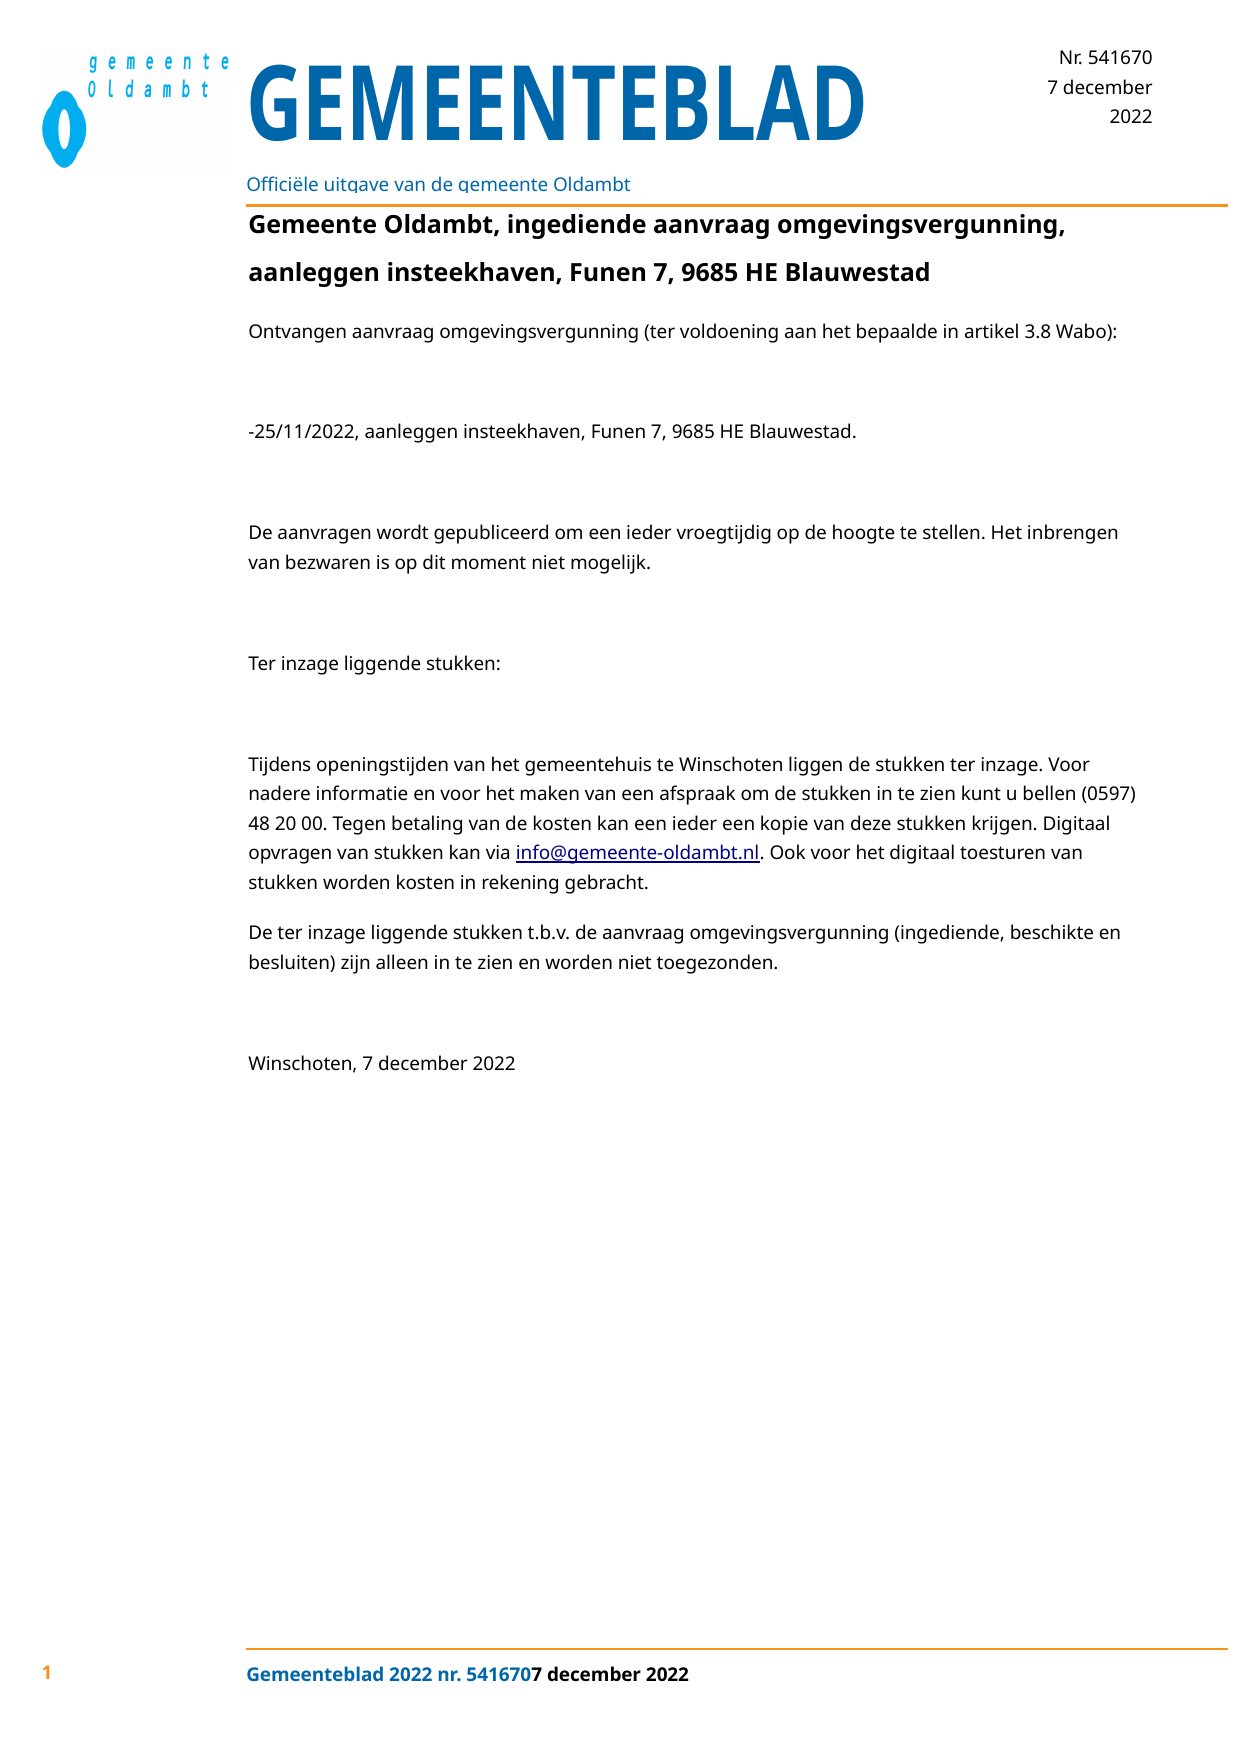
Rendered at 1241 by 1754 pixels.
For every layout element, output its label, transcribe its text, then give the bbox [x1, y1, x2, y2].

text Ter inzage liggende stukken: [248, 650, 1152, 676]
text Gemeente Oldambt, ingediende aanvraag omgevingsvergunning, aanleggen insteekhaven, Funen 7, 9685 HE Blauwestad [248, 207, 1152, 288]
text Tijdens openingstijden van het gemeentehuis te Winschoten liggen de stukken ter inzage. Voor nadere informatie en voor het maken van een afspraak om de stukken in te zien kunt u bellen (0597) 48 20 00. Tegen betaling van de kosten kan een ieder een kopie van deze stukken krijgen. Digitaal opvragen van stukken kan via info@gemeente-oldambt.nl. Ook voor het digitaal toesturen van stukken worden kosten in rekening gebracht. [248, 751, 1152, 895]
picture [41, 47, 231, 172]
text De aanvragen wordt gepubliceerd om een ieder vroegtijdig op de hoogte te stellen. Het inbrengen van bezwaren is op dit moment niet mogelijk. [248, 519, 1152, 575]
text -25/11/2022, aanleggen insteekhaven, Funen 7, 9685 HE Blauwestad. [248, 419, 1152, 444]
text Ontvangen aanvraag omgevingsvergunning (ter voldoening aan het bepaalde in artikel 3.8 Wabo): [248, 318, 1152, 344]
text De ter inzage liggende stukken t.b.v. de aanvraag omgevingsvergunning (ingediende, beschikte en besluiten) zijn alleen in te zien en worden niet toegezonden. [248, 919, 1152, 975]
text Winschoten, 7 december 2022 [248, 1050, 1152, 1076]
